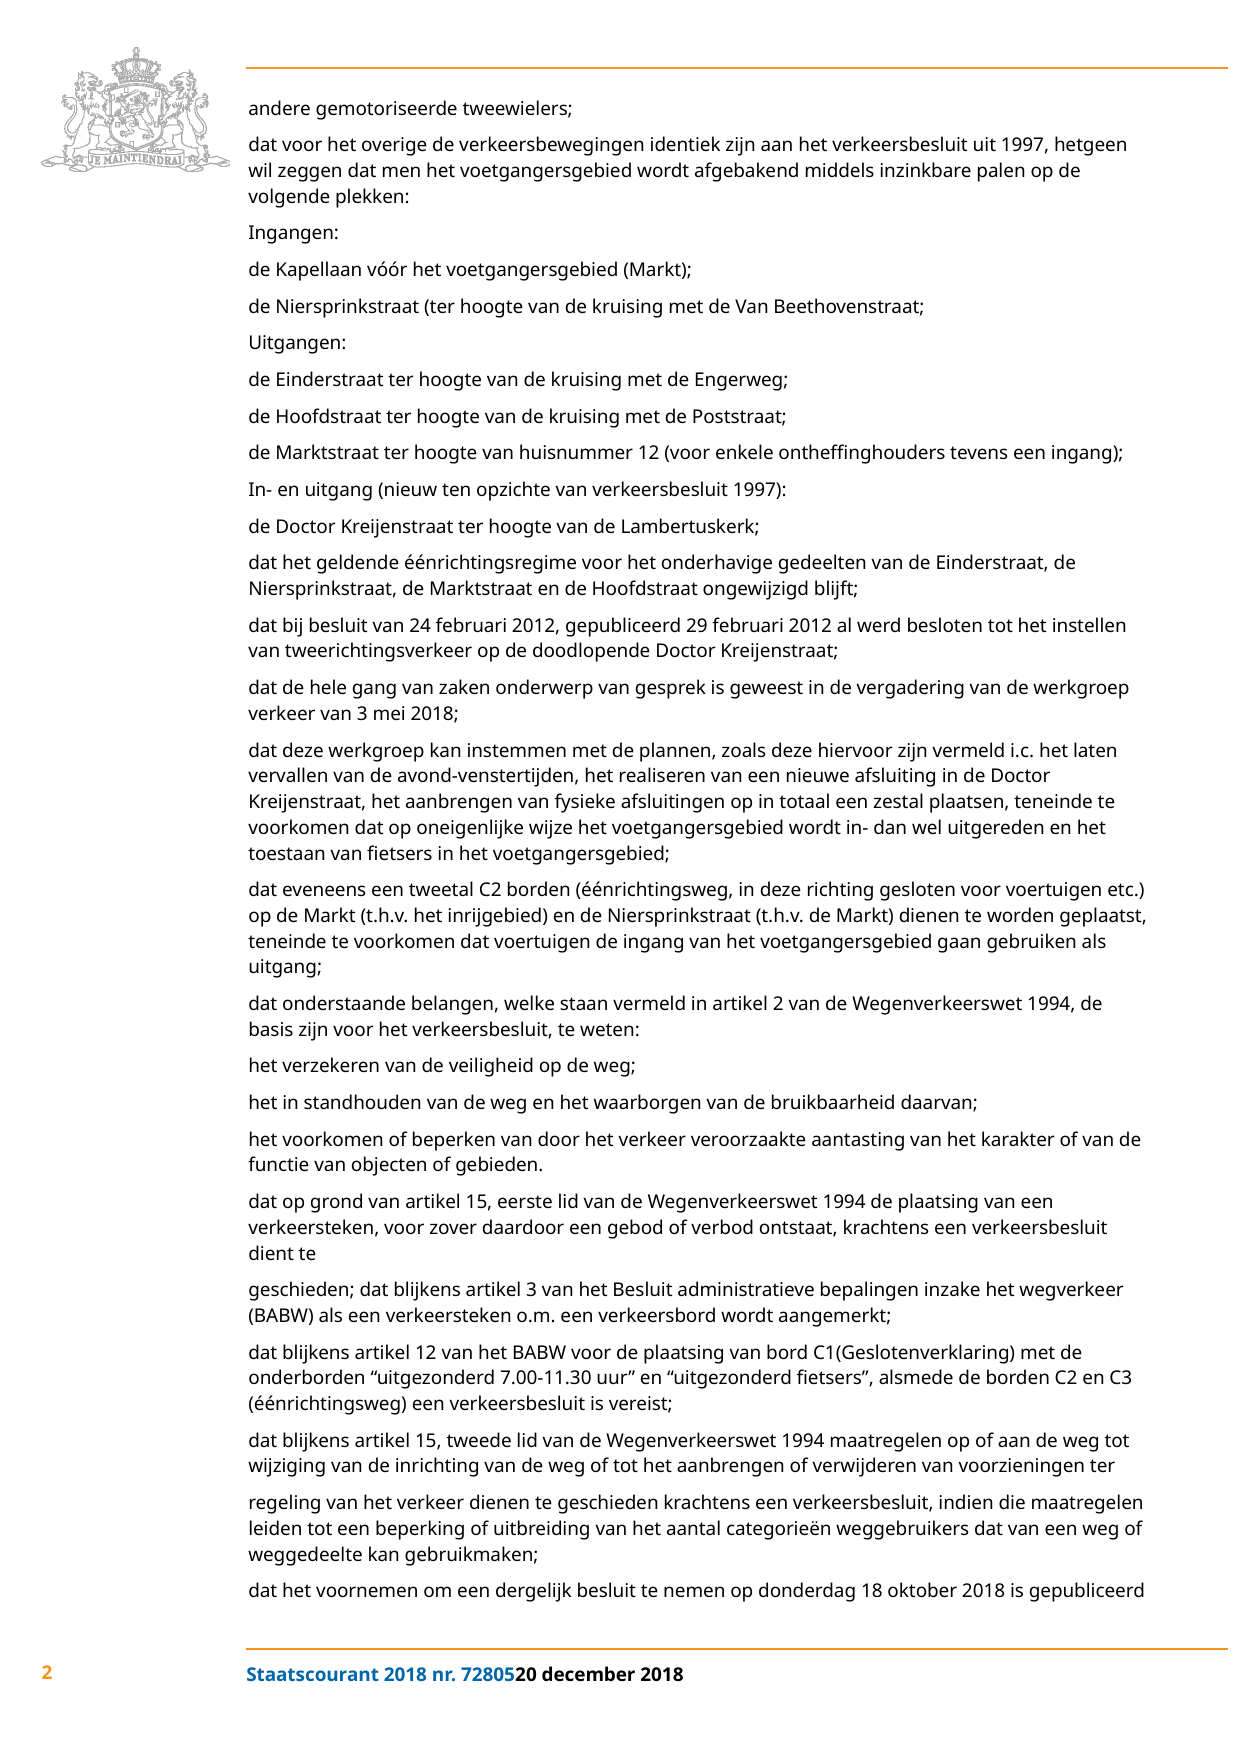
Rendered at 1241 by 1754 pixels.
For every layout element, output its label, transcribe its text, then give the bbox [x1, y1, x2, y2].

text dat het voornemen om een dergelijk besluit te nemen op donderdag 18 oktober 2018 is gepubliceerd [248, 1577, 1152, 1603]
text Ingangen: [248, 219, 1152, 245]
text dat voor het overige de verkeersbewegingen identiek zijn aan het verkeersbesluit uit 1997, hetgeen wil zeggen dat men het voetgangersgebied wordt afgebakend middels inzinkbare palen op de volgende plekken: [248, 131, 1152, 209]
text dat eveneens een tweetal C2 borden (éénrichtingsweg, in deze richting gesloten voor voertuigen etc.) op de Markt (t.h.v. het inrijgebied) en de Niersprinkstraat (t.h.v. de Markt) dienen te worden geplaatst, teneinde te voorkomen dat voertuigen de ingang van het voetgangersgebied gaan gebruiken als uitgang; [248, 876, 1152, 979]
text dat deze werkgroep kan instemmen met de plannen, zoals deze hiervoor zijn vermeld i.c. het laten vervallen van de avond-venstertijden, het realiseren van een nieuwe afsluiting in de Doctor Kreijenstraat, het aanbrengen van fysieke afsluitingen op in totaal een zestal plaatsen, teneinde te voorkomen dat op oneigenlijke wijze het voetgangersgebied wordt in- dan wel uitgereden en het toestaan van fietsers in het voetgangersgebied; [248, 737, 1152, 865]
text het verzekeren van de veiligheid op de weg; [248, 1053, 1152, 1078]
text dat blijkens artikel 12 van het BABW voor de plaatsing van bord C1(Geslotenverklaring) met de onderborden “uitgezonderd 7.00-11.30 uur” en “uitgezonderd fietsers”, alsmede de borden C2 en C3 (éénrichtingsweg) een verkeersbesluit is vereist; [248, 1339, 1152, 1416]
text andere gemotoriseerde tweewielers; [248, 95, 1152, 121]
text In- en uitgang (nieuw ten opzichte van verkeersbesluit 1997): [248, 476, 1152, 502]
text regeling van het verkeer dienen te geschieden krachtens een verkeersbesluit, indien die maatregelen leiden tot een beperking of uitbreiding van het aantal categorieën weggebruikers dat van een weg of weggedeelte kan gebruikmaken; [248, 1489, 1152, 1567]
text Uitgangen: [248, 329, 1152, 355]
picture [41, 47, 231, 172]
text de Niersprinkstraat (ter hoogte van de kruising met de Van Beethovenstraat; [248, 293, 1152, 319]
text het in standhouden van de weg en het waarborgen van de bruikbaarheid daarvan; [248, 1089, 1152, 1115]
text dat onderstaande belangen, welke staan vermeld in artikel 2 van de Wegenverkeerswet 1994, de basis zijn voor het verkeersbesluit, te weten: [248, 990, 1152, 1042]
text de Marktstraat ter hoogte van huisnummer 12 (voor enkele ontheffinghouders tevens een ingang); [248, 439, 1152, 465]
text geschieden; dat blijkens artikel 3 van het Besluit administratieve bepalingen inzake het wegverkeer (BABW) als een verkeersteken o.m. een verkeersbord wordt aangemerkt; [248, 1276, 1152, 1328]
text het voorkomen of beperken van door het verkeer veroorzaakte aantasting van het karakter of van de functie van objecten of gebieden. [248, 1126, 1152, 1177]
text de Kapellaan vóór het voetgangersgebied (Markt); [248, 256, 1152, 282]
text dat bij besluit van 24 februari 2012, gepubliceerd 29 februari 2012 al werd besloten tot het instellen van tweerichtingsverkeer op de doodlopende Doctor Kreijenstraat; [248, 612, 1152, 663]
text de Einderstraat ter hoogte van de kruising met de Engerweg; [248, 366, 1152, 392]
text dat blijkens artikel 15, tweede lid van de Wegenverkeerswet 1994 maatregelen op of aan de weg tot wijziging van de inrichting van de weg of tot het aanbrengen of verwijderen van voorzieningen ter [248, 1427, 1152, 1478]
text dat de hele gang van zaken onderwerp van gesprek is geweest in de vergadering van de werkgroep verkeer van 3 mei 2018; [248, 674, 1152, 726]
text de Doctor Kreijenstraat ter hoogte van de Lambertuskerk; [248, 513, 1152, 539]
text dat het geldende éénrichtingsregime voor het onderhavige gedeelten van de Einderstraat, de Niersprinkstraat, de Marktstraat en de Hoofdstraat ongewijzigd blijft; [248, 549, 1152, 601]
text de Hoofdstraat ter hoogte van de kruising met de Poststraat; [248, 403, 1152, 429]
text dat op grond van artikel 15, eerste lid van de Wegenverkeerswet 1994 de plaatsing van een verkeersteken, voor zover daardoor een gebod of verbod ontstaat, krachtens een verkeersbesluit dient te [248, 1188, 1152, 1266]
